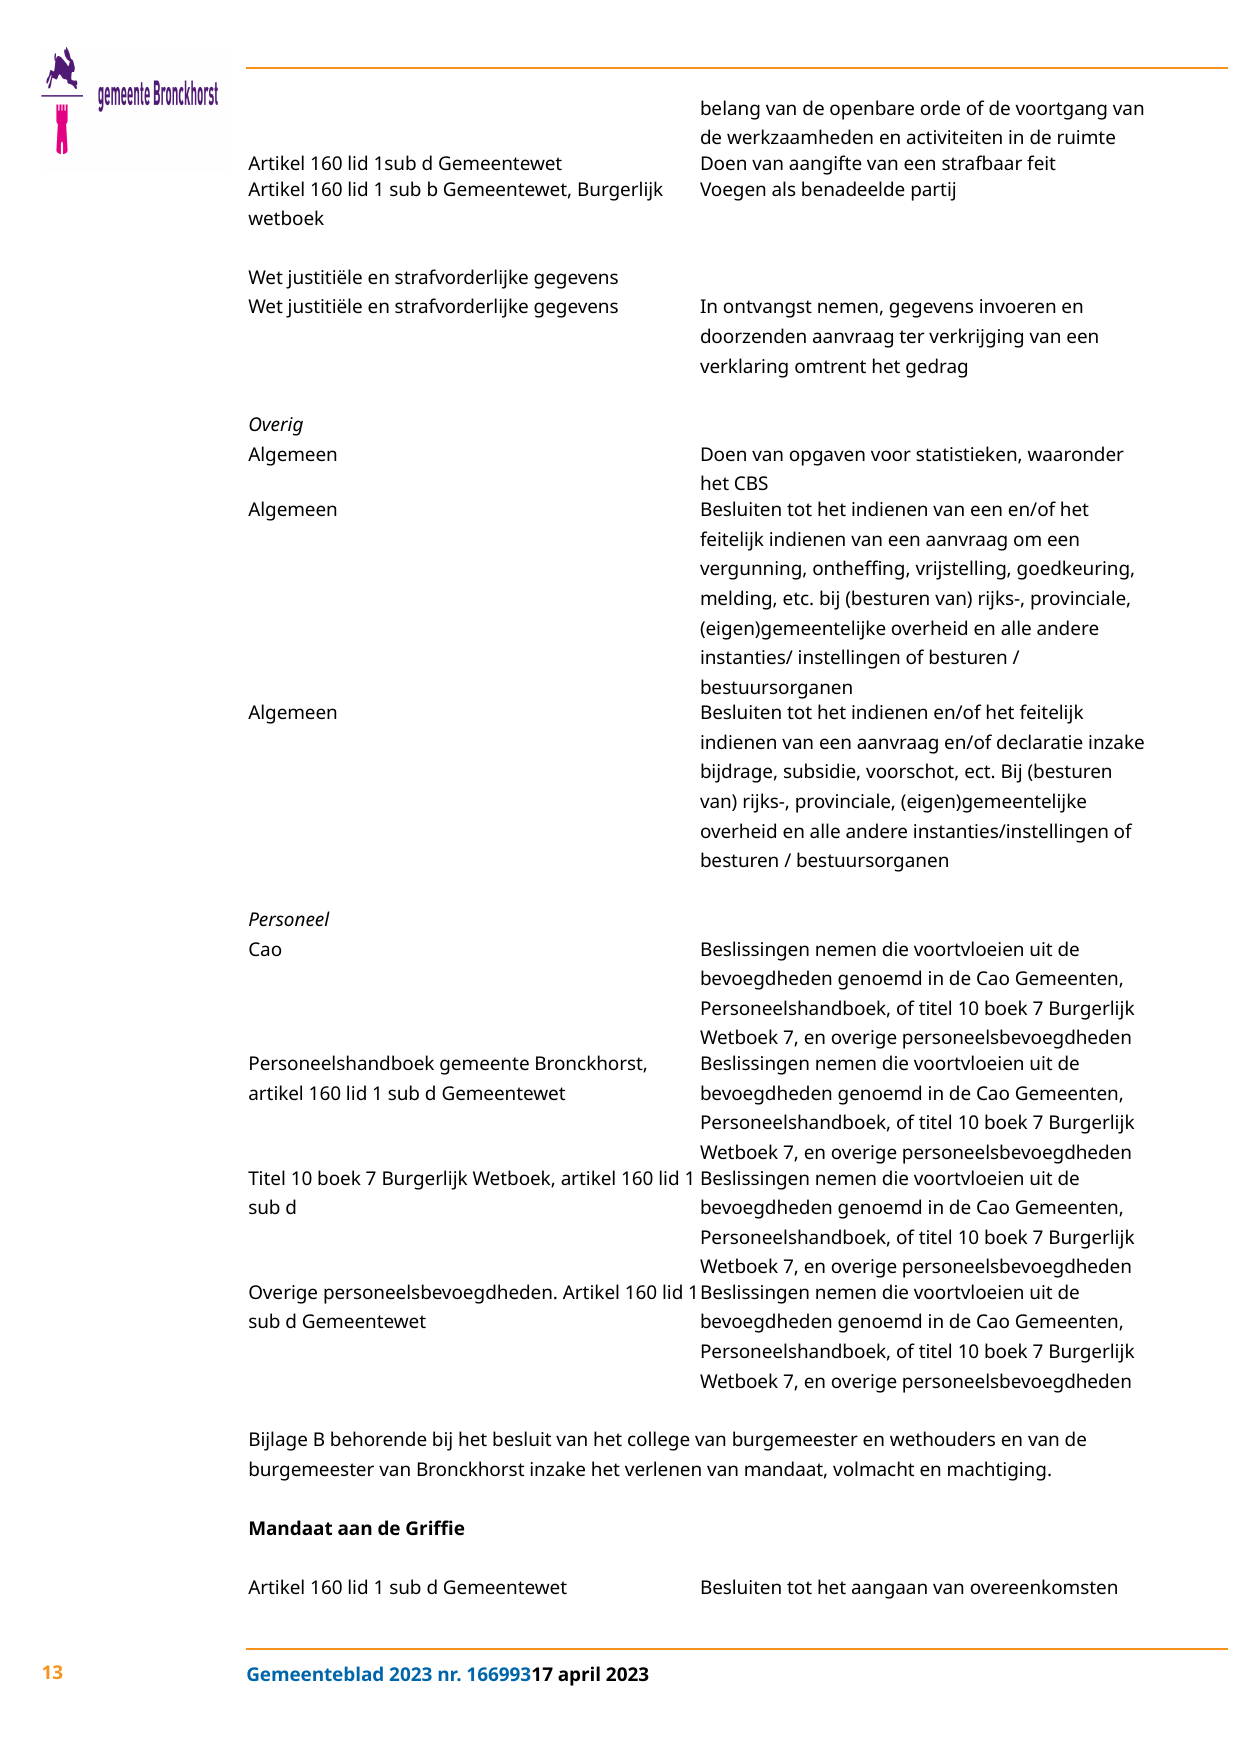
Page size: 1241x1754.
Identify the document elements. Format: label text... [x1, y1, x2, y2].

table_cell [248, 95, 700, 150]
table_cell Beslissingen nemen die voortvloeien uit de bevoegdheden genoemd in de Cao Gemeenten, Personeelshandboek, of titel 10 boek 7 Burgerlijk Wetboek 7, en overige personeelsbevoegdheden [700, 1165, 1152, 1279]
table_cell Overige personeelsbevoegdheden. Artikel 160 lid 1 sub d Gemeentewet [248, 1279, 700, 1394]
table_cell Doen van aangifte van een strafbaar feit [700, 150, 1152, 176]
table_cell Voegen als benadeelde partij [700, 176, 1152, 231]
text Wet justitiële en strafvorderlijke gegevens [248, 264, 1152, 290]
table_header Besluiten tot het aangaan van overeenkomsten [700, 1575, 1152, 1600]
text Bijlage B behorende bij het besluit van het college van burgemeester en wethouders en van de burgemeester van Bronckhorst inzake het verlenen van mandaat, volmacht en machtiging. [248, 1426, 1152, 1482]
table_cell Personeelshandboek gemeente Bronckhorst, artikel 160 lid 1 sub d Gemeentewet [248, 1050, 700, 1165]
table_cell Algemeen [248, 496, 700, 699]
table_cell Besluiten tot het indienen en/of het feitelijk indienen van een aanvraag en/of declaratie inzake bijdrage, subsidie, voorschot, ect. Bij (besturen van) rijks-, provinciale, (eigen)gemeentelijke overheid en alle andere instanties/instellingen of besturen / bestuursorganen [700, 700, 1152, 873]
text Personeel [248, 906, 1152, 932]
table_cell Algemeen [248, 700, 700, 873]
text Mandaat aan de Griffie [248, 1515, 1152, 1541]
table_header Cao [248, 936, 700, 1050]
table_header Beslissingen nemen die voortvloeien uit de bevoegdheden genoemd in de Cao Gemeenten, Personeelshandboek, of titel 10 boek 7 Burgerlijk Wetboek 7, en overige personeelsbevoegdheden [700, 936, 1152, 1050]
table_header Wet justitiële en strafvorderlijke gegevens [248, 294, 700, 378]
table_cell Beslissingen nemen die voortvloeien uit de bevoegdheden genoemd in de Cao Gemeenten, Personeelshandboek, of titel 10 boek 7 Burgerlijk Wetboek 7, en overige personeelsbevoegdheden [700, 1050, 1152, 1165]
table_cell Beslissingen nemen die voortvloeien uit de bevoegdheden genoemd in de Cao Gemeenten, Personeelshandboek, of titel 10 boek 7 Burgerlijk Wetboek 7, en overige personeelsbevoegdheden [700, 1279, 1152, 1394]
table_header Algemeen [248, 441, 700, 496]
table_header Artikel 160 lid 1 sub d Gemeentewet [248, 1575, 700, 1600]
picture [41, 47, 231, 172]
table_cell Artikel 160 lid 1sub d Gemeentewet [248, 150, 700, 176]
table_cell Artikel 160 lid 1 sub b Gemeentewet, Burgerlijk wetboek [248, 176, 700, 231]
text Overig [248, 411, 1152, 437]
table_header Doen van opgaven voor statistieken, waaronder het CBS [700, 441, 1152, 496]
table_cell Besluiten tot het indienen van een en/of het feitelijk indienen van een aanvraag om een vergunning, ontheffing, vrijstelling, goedkeuring, melding, etc. bij (besturen van) rijks-, provinciale, (eigen)gemeentelijke overheid en alle andere instanties/ instellingen of besturen / bestuursorganen [700, 496, 1152, 699]
table_header In ontvangst nemen, gegevens invoeren en doorzenden aanvraag ter verkrijging van een verklaring omtrent het gedrag [700, 294, 1152, 378]
table_cell belang van de openbare orde of de voortgang van de werkzaamheden en activiteiten in de ruimte [700, 95, 1152, 150]
table_cell Titel 10 boek 7 Burgerlijk Wetboek, artikel 160 lid 1 sub d [248, 1165, 700, 1279]
